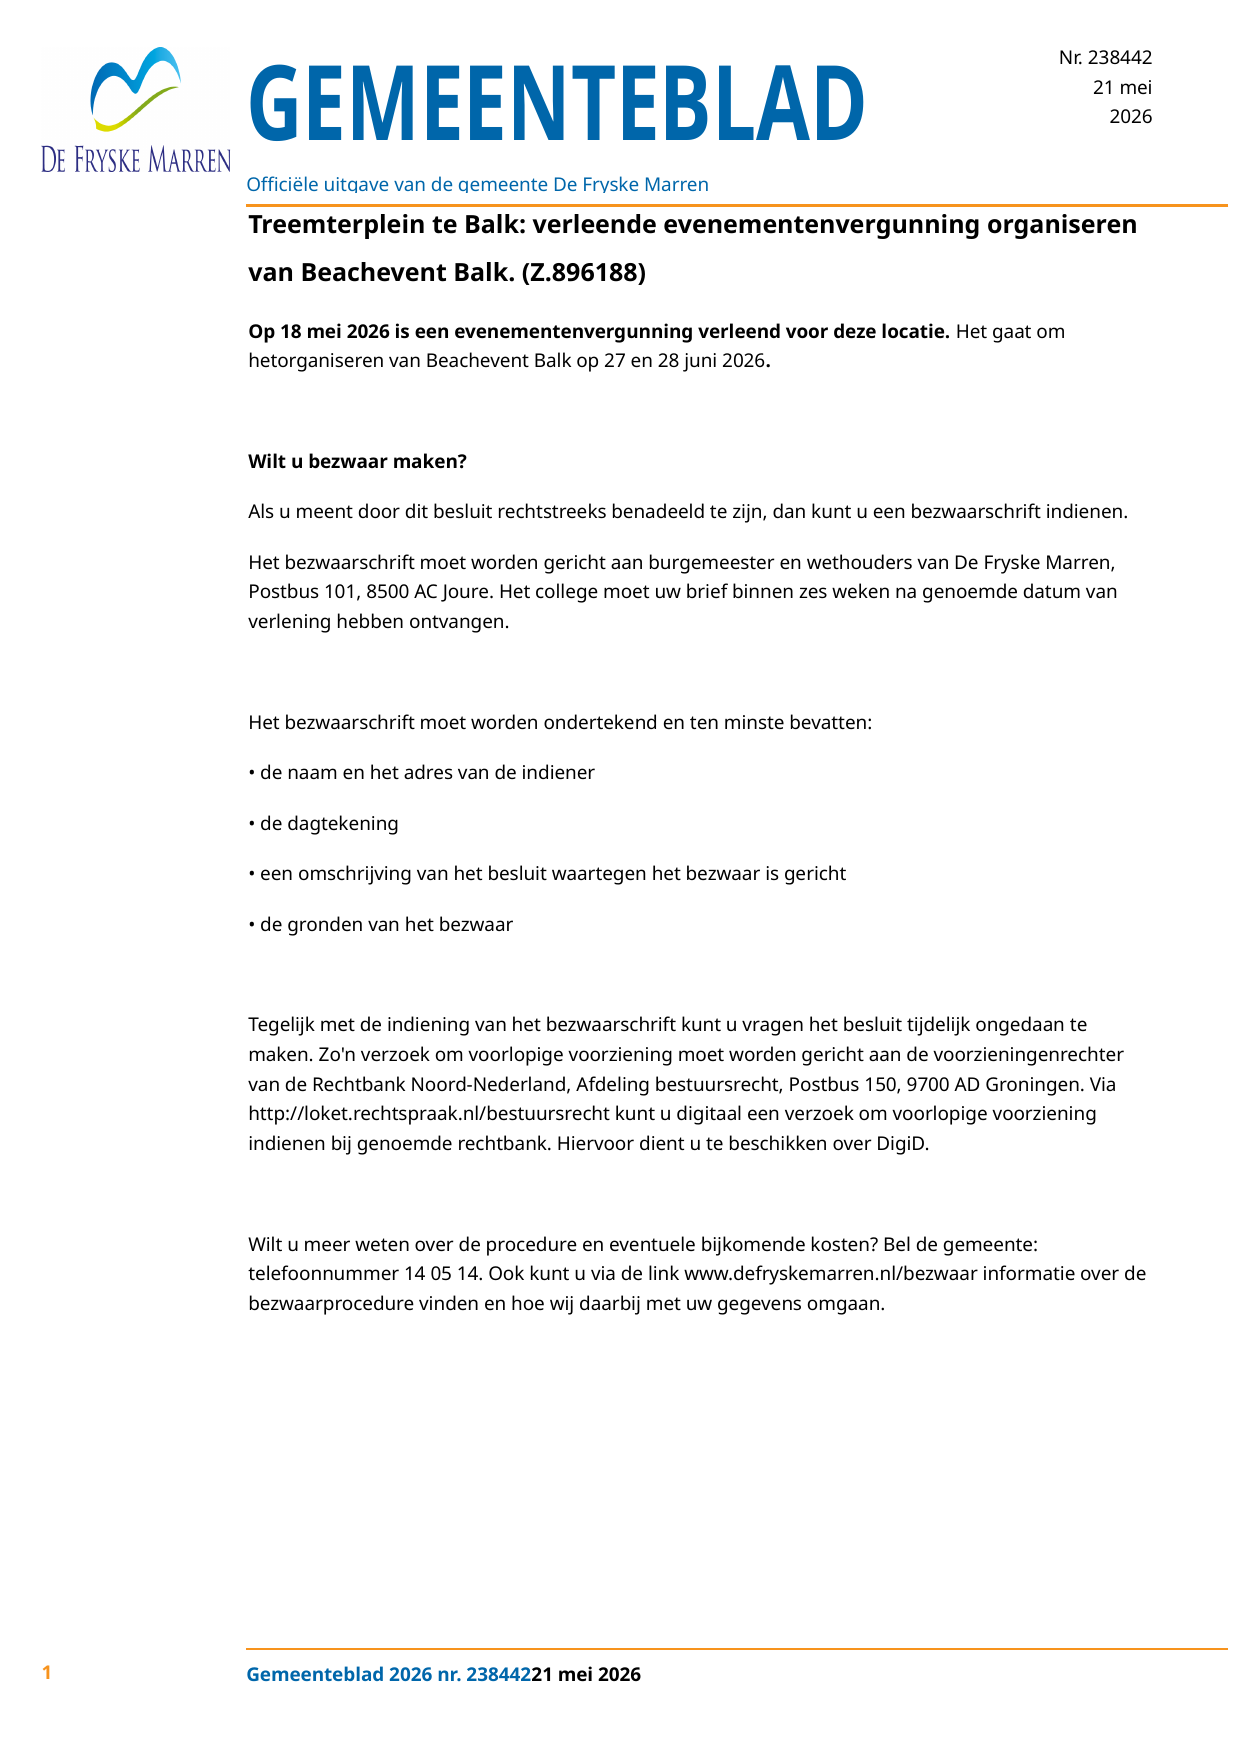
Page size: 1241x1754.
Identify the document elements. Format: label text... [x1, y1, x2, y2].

text Het bezwaarschrift moet worden gericht aan burgemeester en wethouders van De Fryske Marren, Postbus 101, 8500 AC Joure. Het college moet uw brief binnen zes weken na genoemde datum van verlening hebben ontvangen. [248, 549, 1152, 634]
text • de gronden van het bezwaar [248, 911, 1152, 937]
text • een omschrijving van het besluit waartegen het bezwaar is gericht [248, 860, 1152, 886]
text Tegelijk met de indiening van het bezwaarschrift kunt u vragen het besluit tijdelijk ongedaan te maken. Zo'n verzoek om voorlopige voorziening moet worden gericht aan de voorzieningenrechter van de Rechtbank Noord-Nederland, Afdeling bestuursrecht, Postbus 150, 9700 AD Groningen. Via http://loket.rechtspraak.nl/bestuursrecht kunt u digitaal een verzoek om voorlopige voorziening indienen bij genoemde rechtbank. Hiervoor dient u te beschikken over DigiD. [248, 1012, 1152, 1156]
text Als u meent door dit besluit rechtstreeks benadeeld te zijn, dan kunt u een bezwaarschrift indienen. [248, 499, 1152, 524]
text Treemterplein te Balk: verleende evenementenvergunning organiseren van Beachevent Balk. (Z.896188) [248, 207, 1152, 288]
text Wilt u meer weten over de procedure en eventuele bijkomende kosten? Bel de gemeente: telefoonnummer 14 05 14. Ook kunt u via de link www.defryskemarren.nl/bezwaar informatie over de bezwaarprocedure vinden en hoe wij daarbij met uw gegevens omgaan. [248, 1231, 1152, 1316]
text • de naam en het adres van de indiener [248, 759, 1152, 785]
text Wilt u bezwaar maken? [248, 448, 1152, 474]
picture [41, 47, 231, 172]
text • de dagtekening [248, 810, 1152, 836]
text Op 18 mei 2026 is een evenementenvergunning verleend voor deze locatie. Het gaat om hetorganiseren van Beachevent Balk op 27 en 28 juni 2026. [248, 318, 1152, 373]
text Het bezwaarschrift moet worden ondertekend en ten minste bevatten: [248, 709, 1152, 735]
